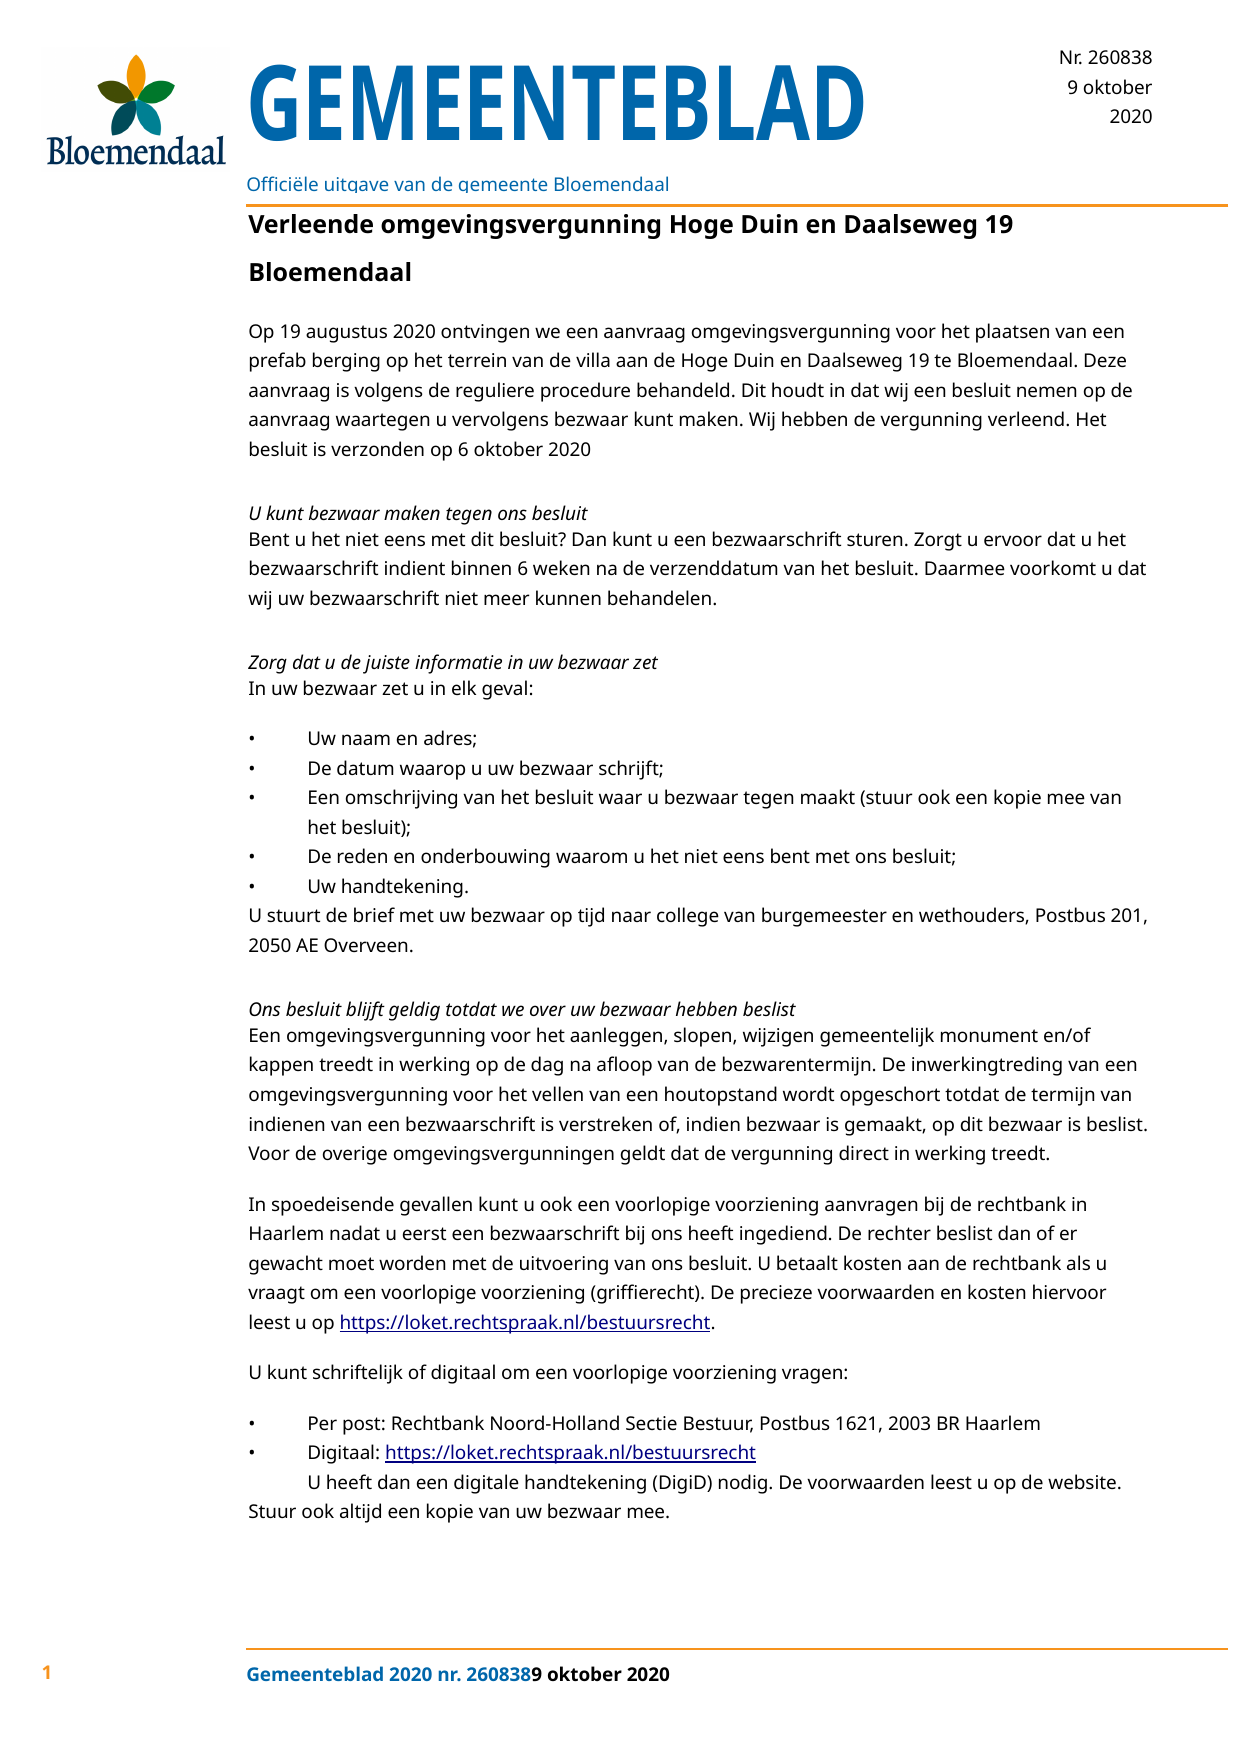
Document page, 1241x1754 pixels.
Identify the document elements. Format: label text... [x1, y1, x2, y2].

text Bent u het niet eens met dit besluit? Dan kunt u een bezwaarschrift sturen. Zorgt u ervoor dat u het bezwaarschrift indient binnen 6 weken na de verzenddatum van het besluit. Daarmee voorkomt u dat wij uw bezwaarschrift niet meer kunnen behandelen. [248, 526, 1152, 611]
list De reden en onderbouwing waarom u het niet eens bent met ons besluit; [248, 843, 1152, 869]
text Zorg dat u de juiste informatie in uw bezwaar zet [248, 649, 1152, 675]
list De datum waarop u uw bezwaar schrijft; [248, 755, 1152, 781]
text U kunt bezwaar maken tegen ons besluit [248, 500, 1152, 526]
text Verleende omgevingsvergunning Hoge Duin en Daalseweg 19 Bloemendaal [248, 207, 1152, 288]
text Op 19 augustus 2020 ontvingen we een aanvraag omgevingsvergunning voor het plaatsen van een prefab berging op het terrein van de villa aan de Hoge Duin en Daalseweg 19 te Bloemendaal. Deze aanvraag is volgens de reguliere procedure behandeld. Dit houdt in dat wij een besluit nemen op de aanvraag waartegen u vervolgens bezwaar kunt maken. Wij hebben de vergunning verleend. Het besluit is verzonden op 6 oktober 2020 [248, 318, 1152, 462]
list U heeft dan een digitale handtekening (DigiD) nodig. De voorwaarden leest u op de website. [248, 1469, 1152, 1495]
picture [41, 47, 231, 172]
text In uw bezwaar zet u in elk geval: [248, 675, 1152, 701]
text Stuur ook altijd een kopie van uw bezwaar mee. [248, 1499, 1152, 1524]
text Ons besluit blijft geldig totdat we over uw bezwaar hebben beslist [248, 996, 1152, 1022]
list Per post: Rechtbank Noord-Holland Sectie Bestuur, Postbus 1621, 2003 BR Haarlem [248, 1410, 1152, 1436]
list Digitaal: https://loket.rechtspraak.nl/bestuursrecht [248, 1439, 1152, 1465]
list Uw handtekening. [248, 873, 1152, 899]
text U kunt schriftelijk of digitaal om een voorlopige voorziening vragen: [248, 1359, 1152, 1385]
text In spoedeisende gevallen kunt u ook een voorlopige voorziening aanvragen bij de rechtbank in Haarlem nadat u eerst een bezwaarschrift bij ons heeft ingediend. De rechter beslist dan of er gewacht moet worden met de uitvoering van ons besluit. U betaalt kosten aan de rechtbank als u vraagt om een voorlopige voorziening (griffierecht). De precieze voorwaarden en kosten hiervoor leest u op https://loket.rechtspraak.nl/bestuursrecht. [248, 1191, 1152, 1335]
text Een omgevingsvergunning voor het aanleggen, slopen, wijzigen gemeentelijk monument en/of kappen treedt in werking op de dag na afloop van de bezwarentermijn. De inwerkingtreding van een omgevingsvergunning voor het vellen van een houtopstand wordt opgeschort totdat de termijn van indienen van een bezwaarschrift is verstreken of, indien bezwaar is gemaakt, op dit bezwaar is beslist. Voor de overige omgevingsvergunningen geldt dat de vergunning direct in werking treedt. [248, 1022, 1152, 1166]
text U stuurt de brief met uw bezwaar op tijd naar college van burgemeester en wethouders, Postbus 201, 2050 AE Overveen. [248, 903, 1152, 958]
list Een omschrijving van het besluit waar u bezwaar tegen maakt (stuur ook een kopie mee van het besluit); [248, 784, 1152, 840]
list Uw naam en adres; [248, 725, 1152, 751]
